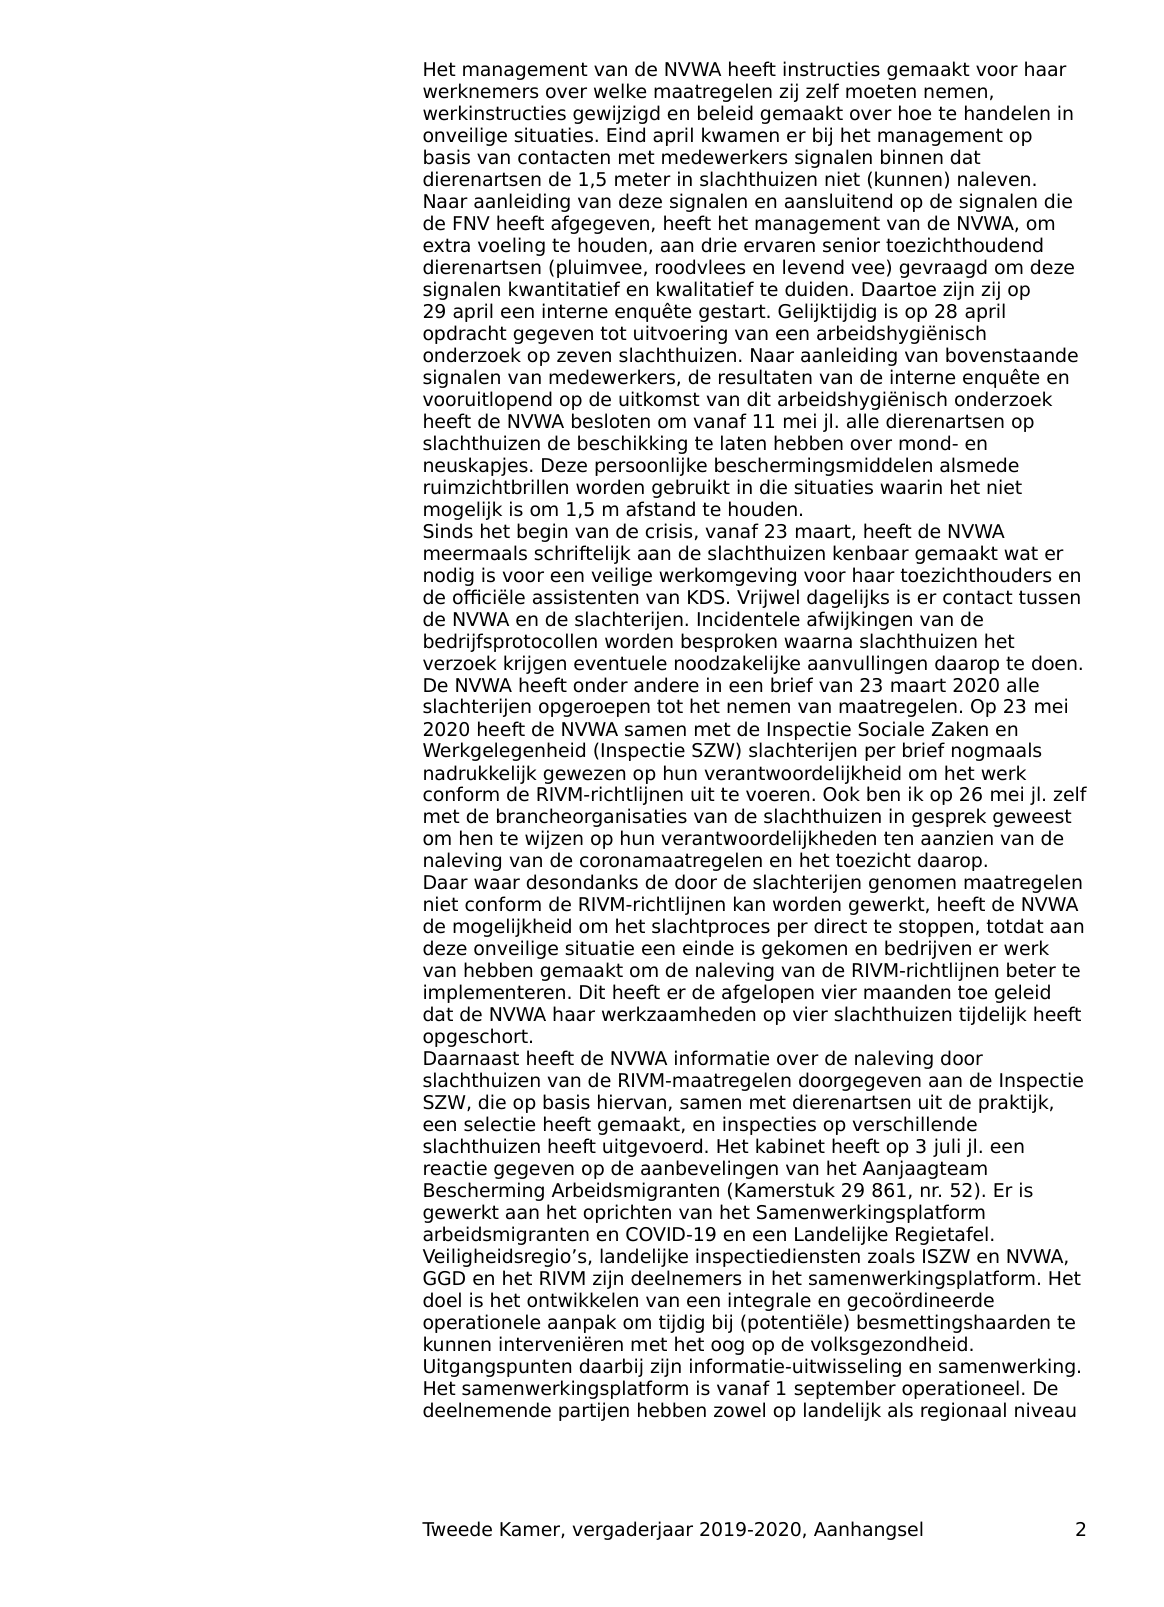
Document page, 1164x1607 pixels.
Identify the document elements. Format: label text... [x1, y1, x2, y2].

text Het management van de NVWA heeft instructies gemaakt voor haar werknemers over welke maatregelen zij zelf moeten nemen, werkinstructies gewijzigd en beleid gemaakt over hoe te handelen in onveilige situaties. Eind april kwamen er bij het management op basis van contacten met medewerkers signalen binnen dat dierenartsen de 1,5 meter in slachthuizen niet (kunnen) naleven. Naar aanleiding van deze signalen en aansluitend op de signalen die de FNV heeft afgegeven, heeft het management van de NVWA, om extra voeling te houden, aan drie ervaren senior toezichthoudend dierenartsen (pluimvee, roodvlees en levend vee) gevraagd om deze signalen kwantitatief en kwalitatief te duiden. Daartoe zijn zij op 29 april een interne enquête gestart. Gelijktijdig is op 28 april opdracht gegeven tot uitvoering van een arbeidshygiënisch onderzoek op zeven slachthuizen. Naar aanleiding van bovenstaande signalen van medewerkers, de resultaten van de interne enquête en vooruitlopend op de uitkomst van dit arbeidshygiënisch onderzoek heeft de NVWA besloten om vanaf 11 mei jl. alle dierenartsen op slachthuizen de beschikking te laten hebben over mond- en neuskapjes. Deze persoonlijke beschermingsmiddelen alsmede ruimzichtbrillen worden gebruikt in die situaties waarin het niet mogelijk is om 1,5 m afstand te houden. [422, 59, 1087, 521]
text Daar waar desondanks de door de slachterijen genomen maatregelen niet conform de RIVM-richtlijnen kan worden gewerkt, heeft de NVWA de mogelijkheid om het slachtproces per direct te stoppen, totdat aan deze onveilige situatie een einde is gekomen en bedrijven er werk van hebben gemaakt om de naleving van de RIVM-richtlijnen beter te implementeren. Dit heeft er de afgelopen vier maanden toe geleid dat de NVWA haar werkzaamheden op vier slachthuizen tijdelijk heeft opgeschort. [422, 872, 1087, 1048]
text Sinds het begin van de crisis, vanaf 23 maart, heeft de NVWA meermaals schriftelijk aan de slachthuizen kenbaar gemaakt wat er nodig is voor een veilige werkomgeving voor haar toezichthouders en de officiële assistenten van KDS. Vrijwel dagelijks is er contact tussen de NVWA en de slachterijen. Incidentele afwijkingen van de bedrijfsprotocollen worden besproken waarna slachthuizen het verzoek krijgen eventuele noodzakelijke aanvullingen daarop te doen. De NVWA heeft onder andere in een brief van 23 maart 2020 alle slachterijen opgeroepen tot het nemen van maatregelen. Op 23 mei 2020 heeft de NVWA samen met de Inspectie Sociale Zaken en Werkgelegenheid (Inspectie SZW) slachterijen per brief nogmaals nadrukkelijk gewezen op hun verantwoordelijkheid om het werk conform de RIVM-richtlijnen uit te voeren. Ook ben ik op 26 mei jl. zelf met de brancheorganisaties van de slachthuizen in gesprek geweest om hen te wijzen op hun verantwoordelijkheden ten aanzien van de naleving van de coronamaatregelen en het toezicht daarop. [422, 521, 1087, 872]
text Daarnaast heeft de NVWA informatie over de naleving door slachthuizen van de RIVM-maatregelen doorgegeven aan de Inspectie SZW, die op basis hiervan, samen met dierenartsen uit de praktijk, een selectie heeft gemaakt, en inspecties op verschillende slachthuizen heeft uitgevoerd. Het kabinet heeft op 3 juli jl. een reactie gegeven op de aanbevelingen van het Aanjaagteam Bescherming Arbeidsmigranten (Kamerstuk 29 861, nr. 52). Er is gewerkt aan het oprichten van het Samenwerkingsplatform arbeidsmigranten en COVID-19 en een Landelijke Regietafel. Veiligheidsregio’s, landelijke inspectiediensten zoals ISZW en NVWA, GGD en het RIVM zijn deelnemers in het samenwerkingsplatform. Het doel is het ontwikkelen van een integrale en gecoördineerde operationele aanpak om tijdig bij (potentiële) besmettingshaarden te kunnen interveniëren met het oog op de volksgezondheid. Uitgangspunten daarbij zijn informatie-uitwisseling en samenwerking. Het samenwerkingsplatform is vanaf 1 september operationeel. De deelnemende partijen hebben zowel op landelijk als regionaal niveau [422, 1048, 1087, 1422]
